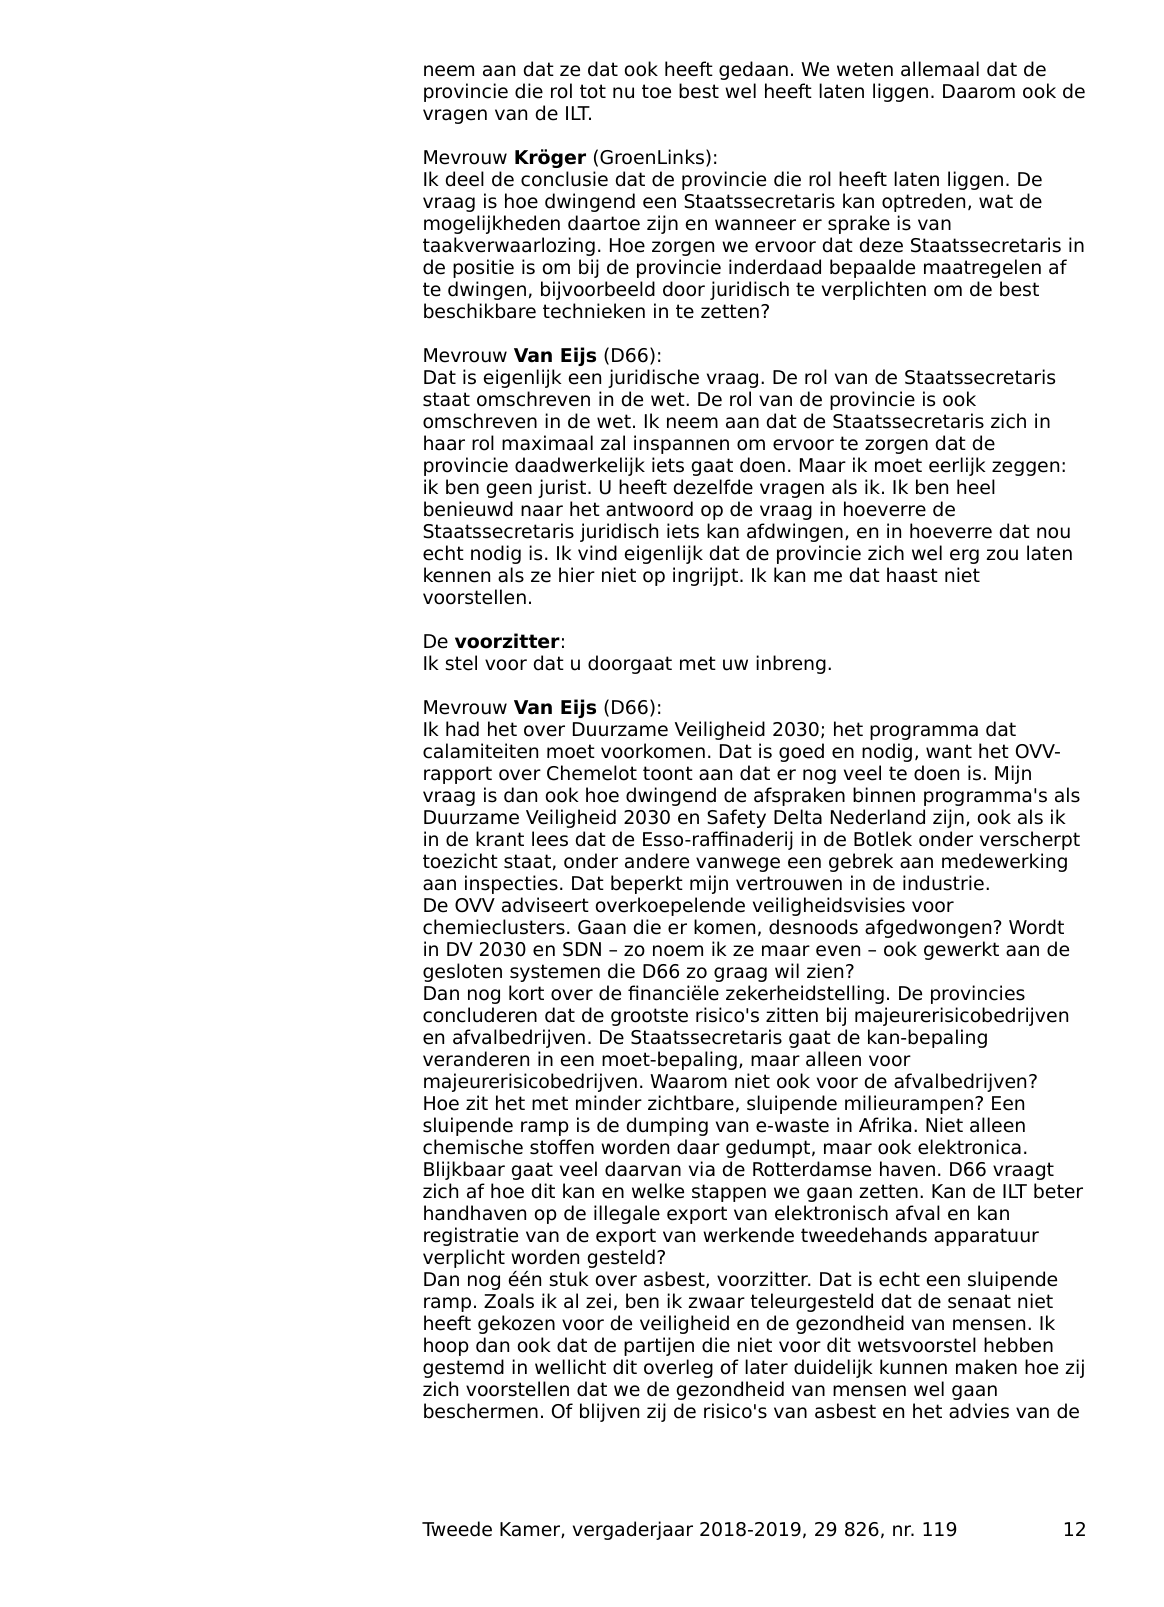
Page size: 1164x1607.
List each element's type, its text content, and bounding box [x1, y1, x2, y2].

text Dan nog één stuk over asbest, voorzitter. Dat is echt een sluipende ramp. Zoals ik al zei, ben ik zwaar teleurgesteld dat de senaat niet heeft gekozen voor de veiligheid en de gezondheid van mensen. Ik hoop dan ook dat de partijen die niet voor dit wetsvoorstel hebben gestemd in wellicht dit overleg of later duidelijk kunnen maken hoe zij zich voorstellen dat we de gezondheid van mensen wel gaan beschermen. Of blijven zij de risico's van asbest en het advies van de [422, 1269, 1087, 1423]
text De OVV adviseert overkoepelende veiligheidsvisies voor chemieclusters. Gaan die er komen, desnoods afgedwongen? Wordt in DV 2030 en SDN – zo noem ik ze maar even – ook gewerkt aan de gesloten systemen die D66 zo graag wil zien? [422, 895, 1087, 983]
text Ik stel voor dat u doorgaat met uw inbreng. [422, 653, 1087, 675]
text Mevrouw Van Eijs (D66): [422, 697, 1087, 719]
text Hoe zit het met minder zichtbare, sluipende milieurampen? Een sluipende ramp is de dumping van e-waste in Afrika. Niet alleen chemische stoffen worden daar gedumpt, maar ook elektronica. Blijkbaar gaat veel daarvan via de Rotterdamse haven. D66 vraagt zich af hoe dit kan en welke stappen we gaan zetten. Kan de ILT beter handhaven op de illegale export van elektronisch afval en kan registratie van de export van werkende tweedehands apparatuur verplicht worden gesteld? [422, 1093, 1087, 1269]
text De voorzitter: [422, 631, 1087, 653]
text Dan nog kort over de financiële zekerheidstelling. De provincies concluderen dat de grootste risico's zitten bij majeurerisicobedrijven en afvalbedrijven. De Staatssecretaris gaat de kan-bepaling veranderen in een moet-bepaling, maar alleen voor majeurerisicobedrijven. Waarom niet ook voor de afvalbedrijven? [422, 983, 1087, 1093]
text Mevrouw Kröger (GroenLinks): [422, 147, 1087, 169]
text neem aan dat ze dat ook heeft gedaan. We weten allemaal dat de provincie die rol tot nu toe best wel heeft laten liggen. Daarom ook de vragen van de ILT. [422, 59, 1087, 125]
text Dat is eigenlijk een juridische vraag. De rol van de Staatssecretaris staat omschreven in de wet. De rol van de provincie is ook omschreven in de wet. Ik neem aan dat de Staatssecretaris zich in haar rol maximaal zal inspannen om ervoor te zorgen dat de provincie daadwerkelijk iets gaat doen. Maar ik moet eerlijk zeggen: ik ben geen jurist. U heeft dezelfde vragen als ik. Ik ben heel benieuwd naar het antwoord op de vraag in hoeverre de Staatssecretaris juridisch iets kan afdwingen, en in hoeverre dat nou echt nodig is. Ik vind eigenlijk dat de provincie zich wel erg zou laten kennen als ze hier niet op ingrijpt. Ik kan me dat haast niet voorstellen. [422, 367, 1087, 609]
text Mevrouw Van Eijs (D66): [422, 345, 1087, 367]
text Ik had het over Duurzame Veiligheid 2030; het programma dat calamiteiten moet voorkomen. Dat is goed en nodig, want het OVV-rapport over Chemelot toont aan dat er nog veel te doen is. Mijn vraag is dan ook hoe dwingend de afspraken binnen programma's als Duurzame Veiligheid 2030 en Safety Delta Nederland zijn, ook als ik in de krant lees dat de Esso-raffinaderij in de Botlek onder verscherpt toezicht staat, onder andere vanwege een gebrek aan medewerking aan inspecties. Dat beperkt mijn vertrouwen in de industrie. [422, 719, 1087, 895]
text Ik deel de conclusie dat de provincie die rol heeft laten liggen. De vraag is hoe dwingend een Staatssecretaris kan optreden, wat de mogelijkheden daartoe zijn en wanneer er sprake is van taakverwaarlozing. Hoe zorgen we ervoor dat deze Staatssecretaris in de positie is om bij de provincie inderdaad bepaalde maatregelen af te dwingen, bijvoorbeeld door juridisch te verplichten om de best beschikbare technieken in te zetten? [422, 169, 1087, 323]
